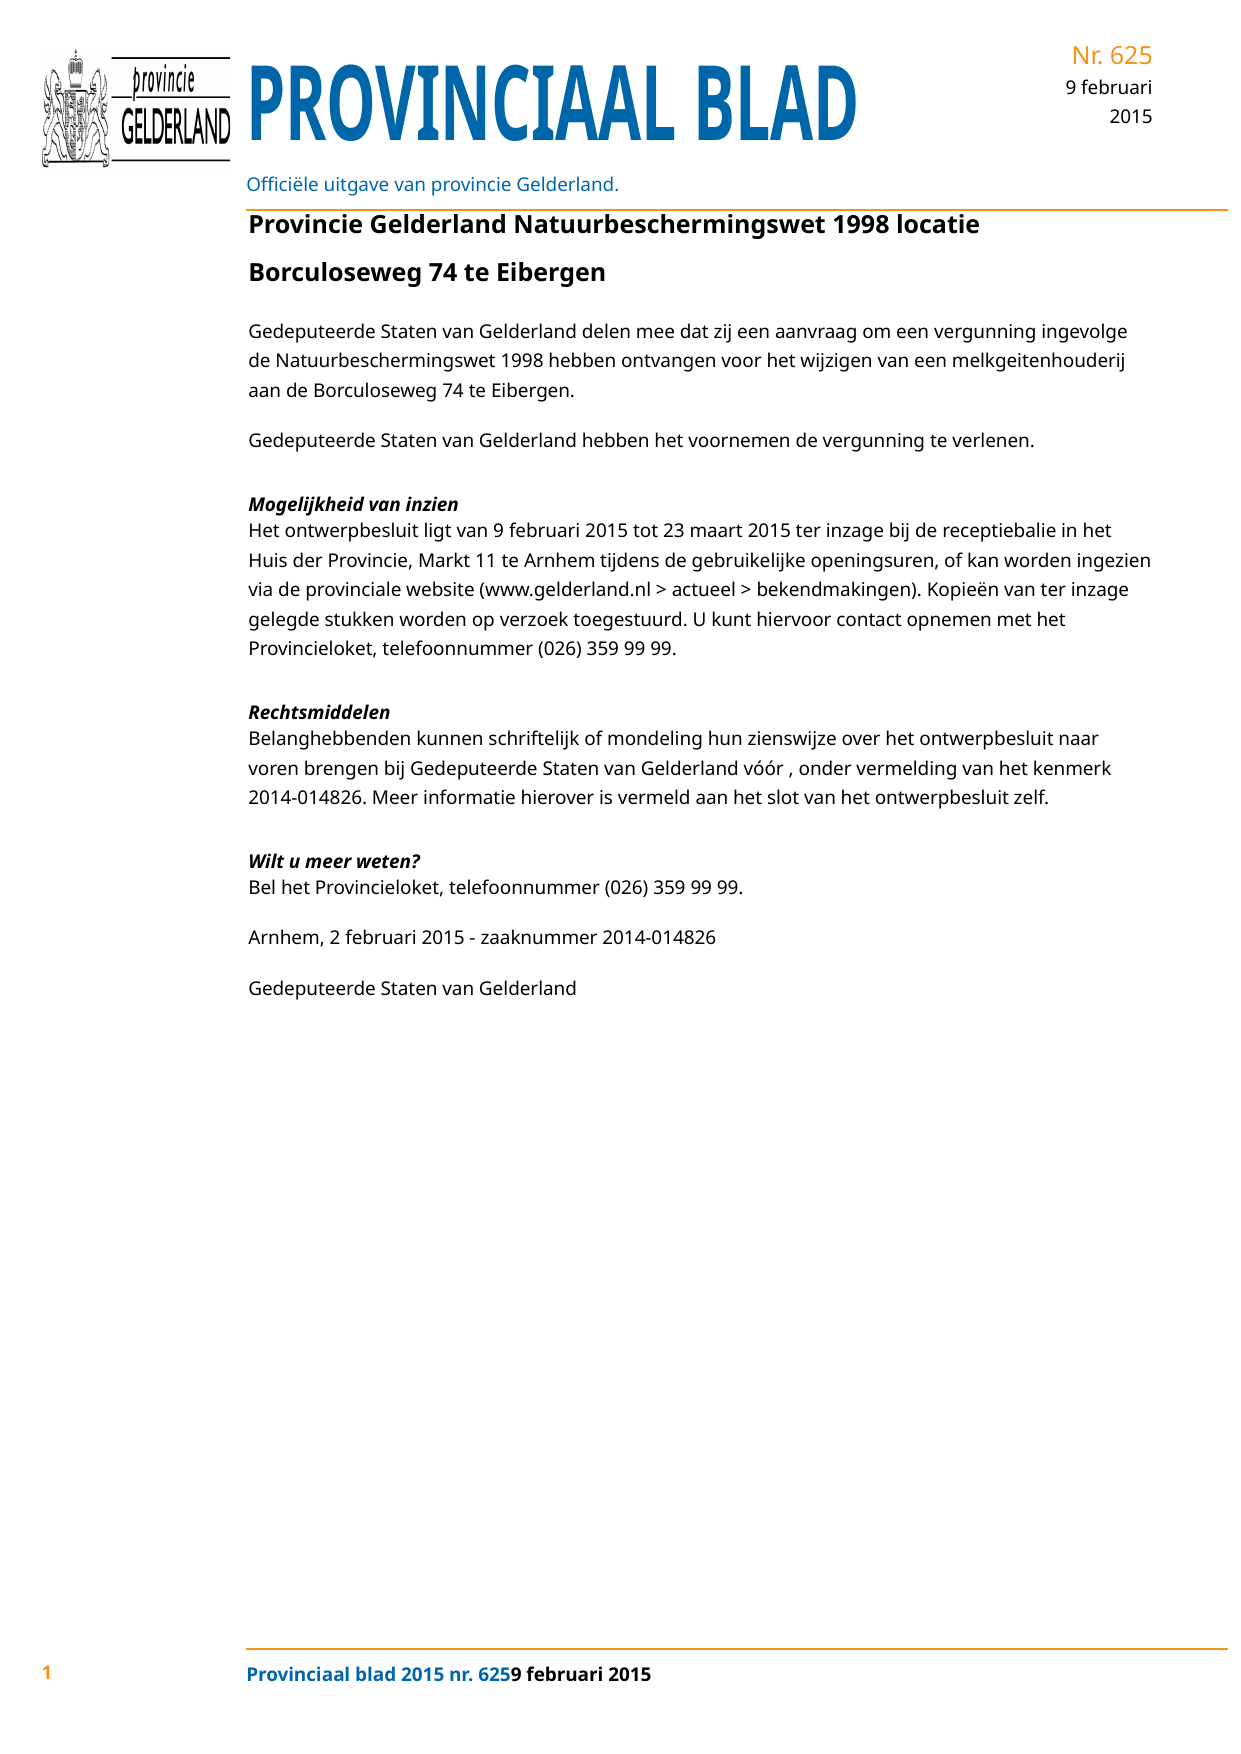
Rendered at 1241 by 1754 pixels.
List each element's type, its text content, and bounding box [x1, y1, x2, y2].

text Belanghebbenden kunnen schriftelijk of mondeling hun zienswijze over het ontwerpbesluit naar voren brengen bij Gedeputeerde Staten van Gelderland vóór , onder vermelding van het kenmerk 2014-014826. Meer informatie hierover is vermeld aan het slot van het ontwerpbesluit zelf. [248, 725, 1152, 810]
text Provincie Gelderland Natuurbeschermingswet 1998 locatie Borculoseweg 74 te Eibergen [248, 211, 1152, 288]
text Bel het Provincieloket, telefoonnummer (026) 359 99 99. [248, 874, 1152, 900]
text Mogelijkheid van inzien [248, 491, 1152, 517]
text Gedeputeerde Staten van Gelderland delen mee dat zij een aanvraag om een vergunning ingevolge de Natuurbeschermingswet 1998 hebben ontvangen voor het wijzigen van een melkgeitenhouderij aan de Borculoseweg 74 te Eibergen. [248, 318, 1152, 403]
text Het ontwerpbesluit ligt van 9 februari 2015 tot 23 maart 2015 ter inzage bij de receptiebalie in het Huis der Provincie, Markt 11 te Arnhem tijdens de gebruikelijke openingsuren, of kan worden ingezien via de provinciale website (www.gelderland.nl > actueel > bekendmakingen). Kopieën van ter inzage gelegde stukken worden op verzoek toegestuurd. U kunt hiervoor contact opnemen met het Provincieloket, telefoonnummer (026) 359 99 99. [248, 517, 1152, 661]
text Arnhem, 2 februari 2015 - zaaknummer 2014-014826 [248, 924, 1152, 950]
text Gedeputeerde Staten van Gelderland hebben het voornemen de vergunning te verlenen. [248, 427, 1152, 453]
text Rechtsmiddelen [248, 699, 1152, 725]
text Wilt u meer weten? [248, 848, 1152, 874]
picture [41, 47, 231, 172]
text Gedeputeerde Staten van Gelderland [248, 975, 1152, 1001]
